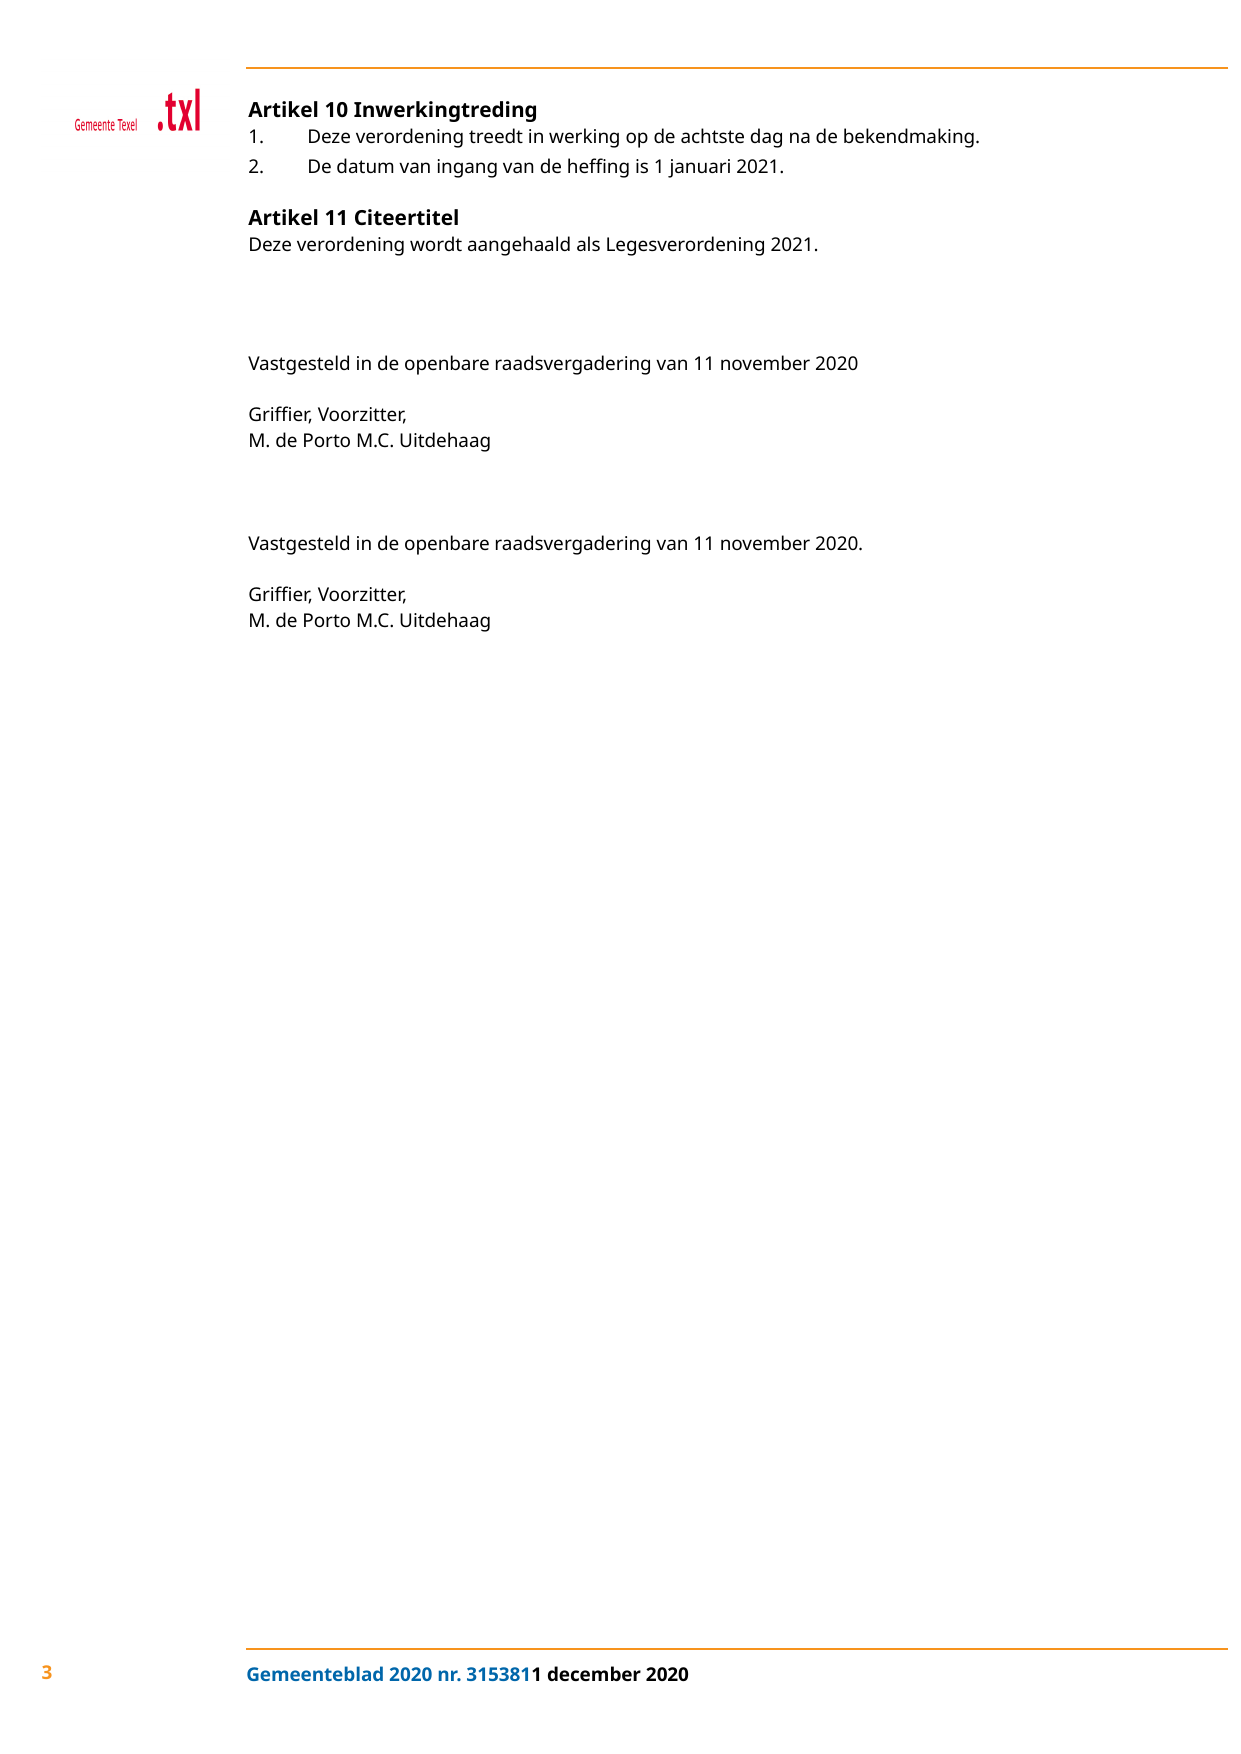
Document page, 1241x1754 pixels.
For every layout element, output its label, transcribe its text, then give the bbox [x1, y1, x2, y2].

text Vastgesteld in de openbare raadsvergadering van 11 november 2020 [248, 350, 1152, 376]
text Vastgesteld in de openbare raadsvergadering van 11 november 2020. [248, 530, 1152, 556]
text Griffier, Voorzitter, [248, 401, 1152, 427]
text M. de Porto M.C. Uitdehaag [248, 607, 1152, 633]
text Griffier, Voorzitter, [248, 582, 1152, 607]
list De datum van ingang van de heffing is 1 januari 2021. [248, 153, 1152, 178]
text M. de Porto M.C. Uitdehaag [248, 427, 1152, 453]
text Artikel 11 Citeertitel [248, 203, 1152, 232]
text Artikel 10 Inwerkingtreding [248, 95, 1152, 123]
picture [41, 47, 231, 172]
text Deze verordening wordt aangehaald als Legesverordening 2021. [248, 232, 1152, 257]
list Deze verordening treedt in werking op de achtste dag na de bekendmaking. [248, 123, 1152, 149]
